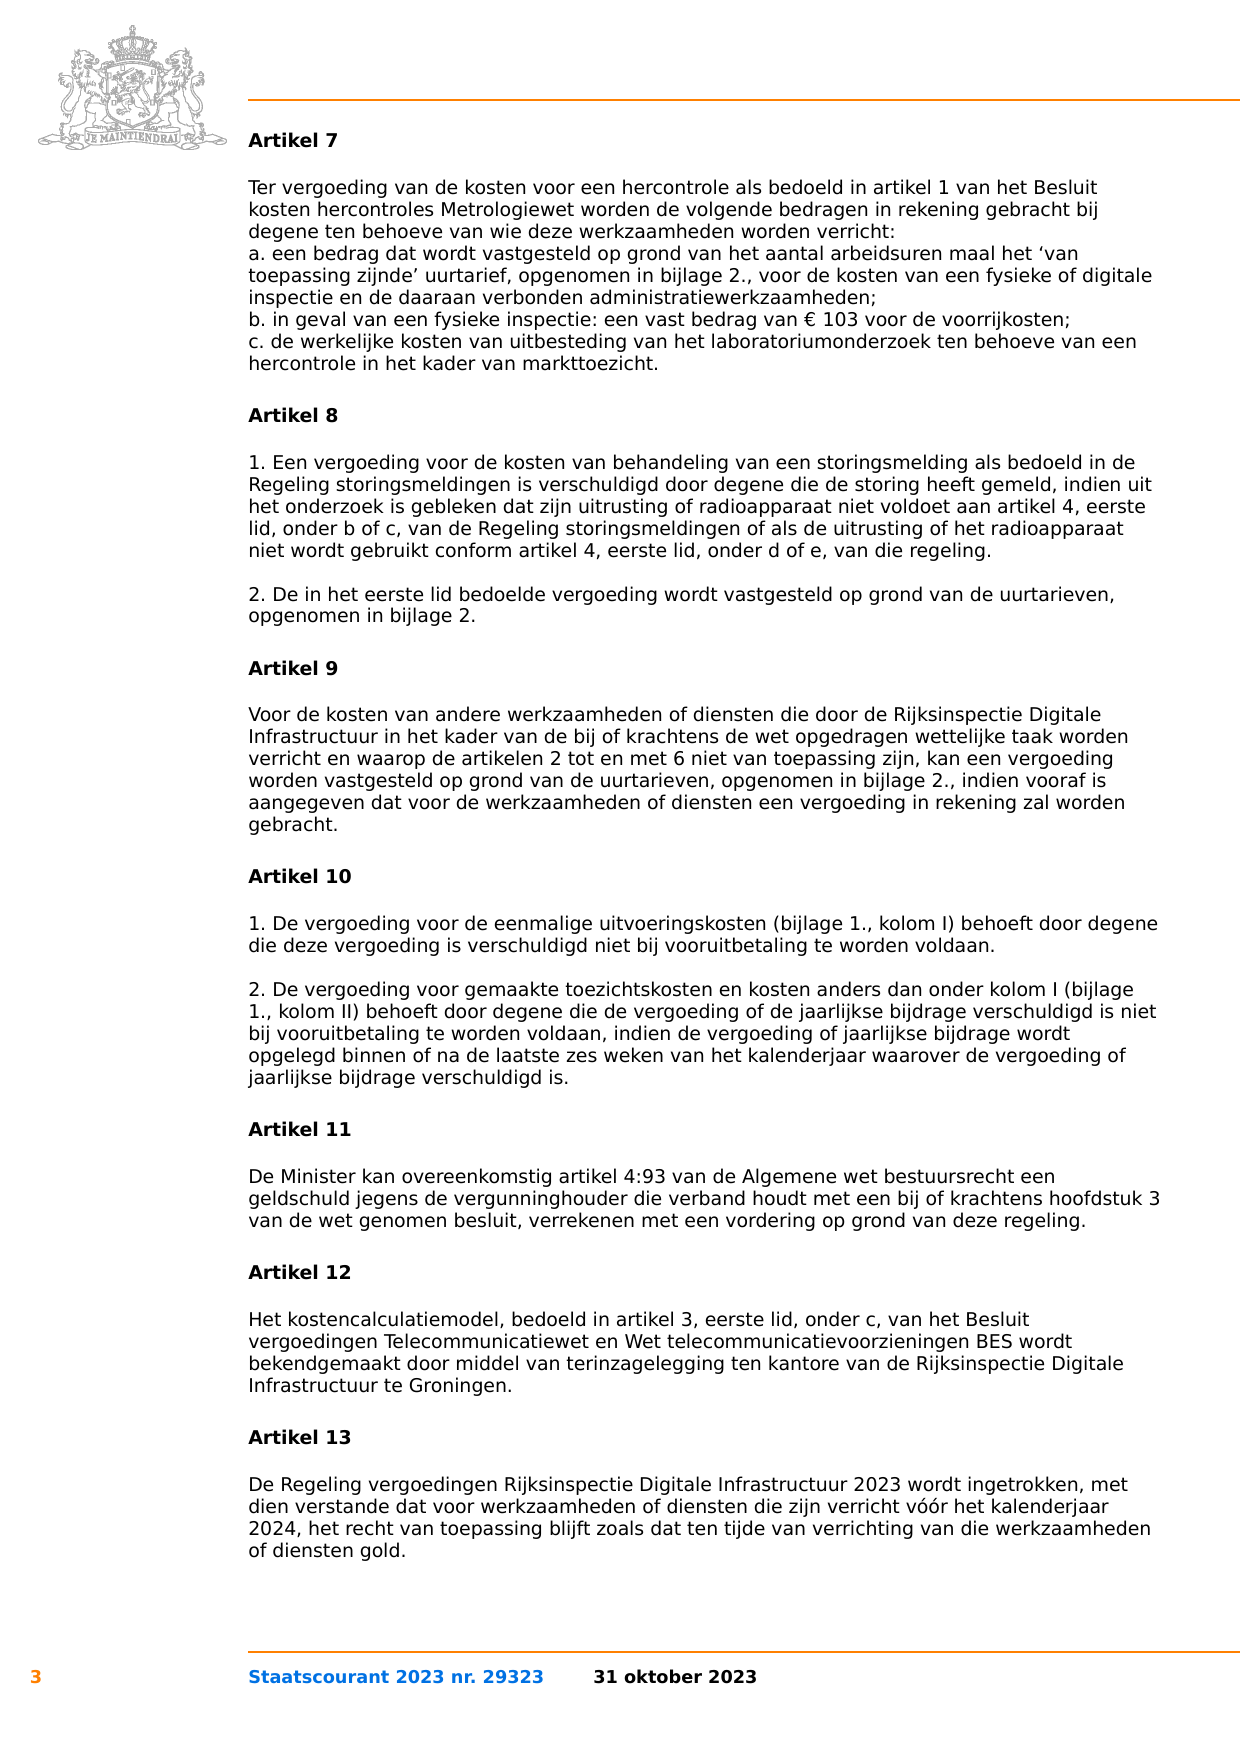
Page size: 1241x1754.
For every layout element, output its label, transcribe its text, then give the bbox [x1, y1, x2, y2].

text Voor de kosten van andere werkzaamheden of diensten die door de Rijksinspectie Digitale Infrastructuur in het kader van de bij of krachtens de wet opgedragen wettelijke taak worden verricht en waarop de artikelen 2 tot en met 6 niet van toepassing zijn, kan een vergoeding worden vastgesteld op grond van de uurtarieven, opgenomen in bijlage 2., indien vooraf is aangegeven dat voor de werkzaamheden of diensten een vergoeding in rekening zal worden gebracht. [248, 704, 1163, 836]
subtitle Artikel 10 [248, 866, 1163, 888]
picture [38, 25, 227, 150]
text 2. De vergoeding voor gemaakte toezichtskosten en kosten anders dan onder kolom I (bijlage 1., kolom II) behoeft door degene die de vergoeding of de jaarlijkse bijdrage verschuldigd is niet bij vooruitbetaling te worden voldaan, indien de vergoeding of jaarlijkse bijdrage wordt opgelegd binnen of na de laatste zes weken van het kalenderjaar waarover de vergoeding of jaarlijkse bijdrage verschuldigd is. [248, 979, 1163, 1089]
text 1. Een vergoeding voor de kosten van behandeling van een storingsmelding als bedoeld in de Regeling storingsmeldingen is verschuldigd door degene die de storing heeft gemeld, indien uit het onderzoek is gebleken dat zijn uitrusting of radioapparaat niet voldoet aan artikel 4, eerste lid, onder b of c, van de Regeling storingsmeldingen of als de uitrusting of het radioapparaat niet wordt gebruikt conform artikel 4, eerste lid, onder d of e, van die regeling. [248, 452, 1163, 562]
subtitle Artikel 8 [248, 405, 1163, 427]
text b. in geval van een fysieke inspectie: een vast bedrag van € 103 voor de voorrijkosten; [248, 309, 1163, 331]
text 1. De vergoeding voor de eenmalige uitvoeringskosten (bijlage 1., kolom I) behoeft door degene die deze vergoeding is verschuldigd niet bij vooruitbetaling te worden voldaan. [248, 913, 1163, 957]
subtitle Artikel 11 [248, 1119, 1163, 1141]
text 2. De in het eerste lid bedoelde vergoeding wordt vastgesteld op grond van de uurtarieven, opgenomen in bijlage 2. [248, 583, 1163, 627]
text Ter vergoeding van de kosten voor een hercontrole als bedoeld in artikel 1 van het Besluit kosten hercontroles Metrologiewet worden de volgende bedragen in rekening gebracht bij degene ten behoeve van wie deze werkzaamheden worden verricht: [248, 177, 1163, 243]
text a. een bedrag dat wordt vastgesteld op grond van het aantal arbeidsuren maal het ‘van toepassing zijnde’ uurtarief, opgenomen in bijlage 2., voor de kosten van een fysieke of digitale inspectie en de daaraan verbonden administratiewerkzaamheden; [248, 243, 1163, 309]
text De Regeling vergoedingen Rijksinspectie Digitale Infrastructuur 2023 wordt ingetrokken, met dien verstande dat voor werkzaamheden of diensten die zijn verricht vóór het kalenderjaar 2024, het recht van toepassing blijft zoals dat ten tijde van verrichting van die werkzaamheden of diensten gold. [248, 1474, 1163, 1562]
text De Minister kan overeenkomstig artikel 4:93 van de Algemene wet bestuursrecht een geldschuld jegens de vergunninghouder die verband houdt met een bij of krachtens hoofdstuk 3 van de wet genomen besluit, verrekenen met een vordering op grond van deze regeling. [248, 1166, 1163, 1232]
subtitle Artikel 12 [248, 1262, 1163, 1284]
subtitle Artikel 9 [248, 657, 1163, 679]
subtitle Artikel 13 [248, 1427, 1163, 1449]
text c. de werkelijke kosten van uitbesteding van het laboratoriumonderzoek ten behoeve van een hercontrole in het kader van markttoezicht. [248, 331, 1163, 375]
subtitle Artikel 7 [248, 130, 1163, 152]
text Het kostencalculatiemodel, bedoeld in artikel 3, eerste lid, onder c, van het Besluit vergoedingen Telecommunicatiewet en Wet telecommunicatievoorzieningen BES wordt bekendgemaakt door middel van terinzagelegging ten kantore van de Rijksinspectie Digitale Infrastructuur te Groningen. [248, 1309, 1163, 1397]
